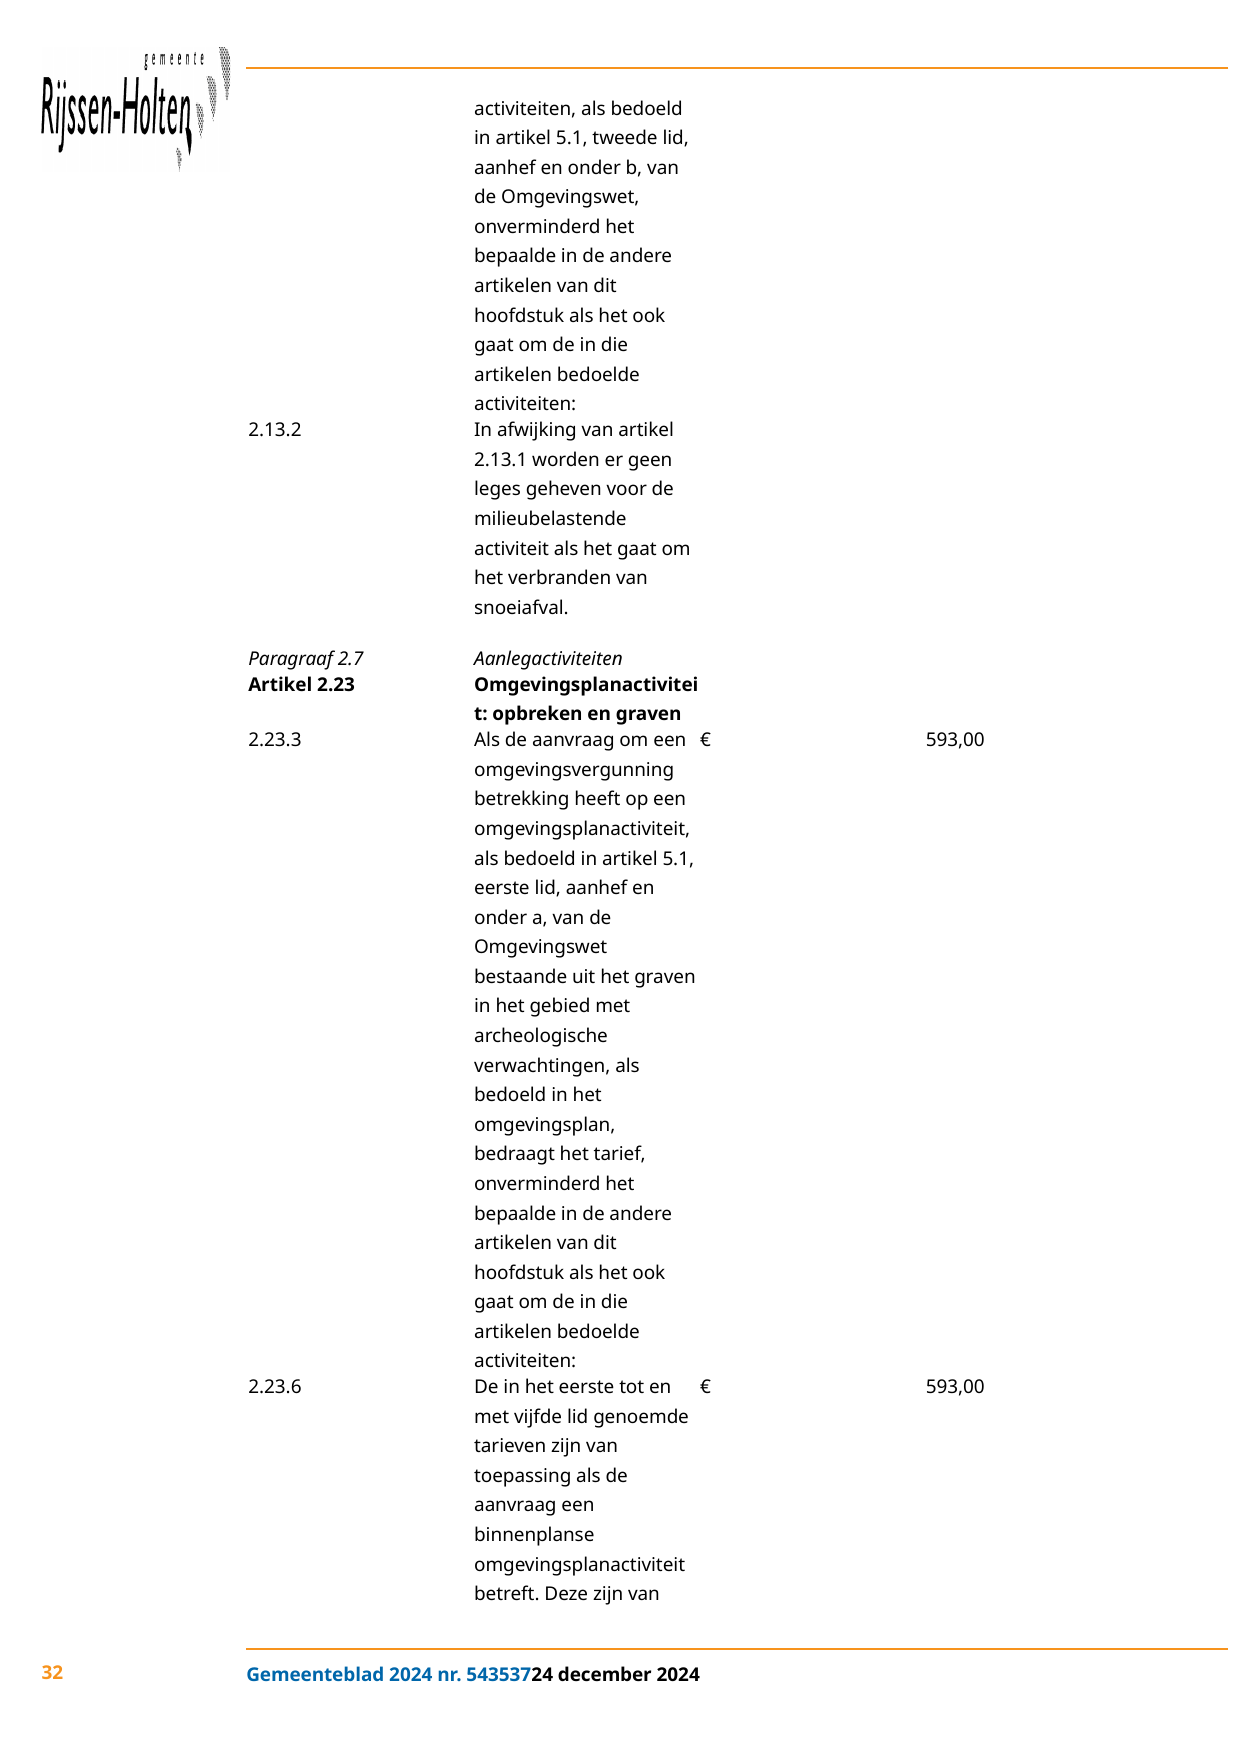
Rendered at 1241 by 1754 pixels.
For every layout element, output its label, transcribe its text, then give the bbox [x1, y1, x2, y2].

table_cell Als de aanvraag om een omgevingsvergunning betrekking heeft op een omgevingsplanactiviteit, als bedoeld in artikel 5.1, eerste lid, aanhef en onder a, van de Omgevingswet bestaande uit het graven in het gebied met archeologische verwachtingen, als bedoeld in het omgevingsplan, bedraagt het tarief, onverminderd het bepaalde in de andere artikelen van dit hoofdstuk als het ook gaat om de in die artikelen bedoelde activiteiten: [474, 726, 700, 1373]
table_cell 2.13.2 [248, 416, 474, 619]
table_cell Omgevingsplanactiviteit: opbreken en graven [474, 671, 700, 726]
table_cell De in het eerste tot en met vijfde lid genoemde tarieven zijn van toepassing als de aanvraag een binnenplanse omgevingsplanactiviteit betreft. Deze zijn van [474, 1373, 700, 1606]
table_cell [926, 416, 1152, 619]
table_cell [700, 95, 926, 416]
table_cell Paragraaf 2.7 [248, 645, 474, 671]
table_cell 593,00 [926, 1373, 1152, 1606]
table_cell [926, 620, 1152, 645]
table_cell In afwijking van artikel 2.13.1 worden er geen leges geheven voor de milieubelastende activiteit als het gaat om het verbranden van snoeiafval. [474, 416, 700, 619]
table_cell [926, 95, 1152, 416]
table_cell 2.23.3 [248, 726, 474, 1373]
table_cell [474, 620, 700, 645]
table_cell [700, 416, 926, 619]
table_cell [700, 645, 926, 671]
table_cell [926, 645, 1152, 671]
table_cell [700, 620, 926, 645]
table_cell 2.23.6 [248, 1373, 474, 1606]
table_cell [700, 671, 926, 726]
picture [41, 47, 231, 172]
table_cell 593,00 [926, 726, 1152, 1373]
table_cell [248, 95, 474, 416]
table_cell Aanlegactiviteiten [474, 645, 700, 671]
table_cell Artikel 2.23 [248, 671, 474, 726]
table_cell [926, 671, 1152, 726]
table_cell € [700, 726, 926, 1373]
table_cell € [700, 1373, 926, 1606]
table_cell activiteiten, als bedoeld in artikel 5.1, tweede lid, aanhef en onder b, van de Omgevingswet, onverminderd het bepaalde in de andere artikelen van dit hoofdstuk als het ook gaat om de in die artikelen bedoelde activiteiten: [474, 95, 700, 416]
table_cell [248, 620, 474, 645]
